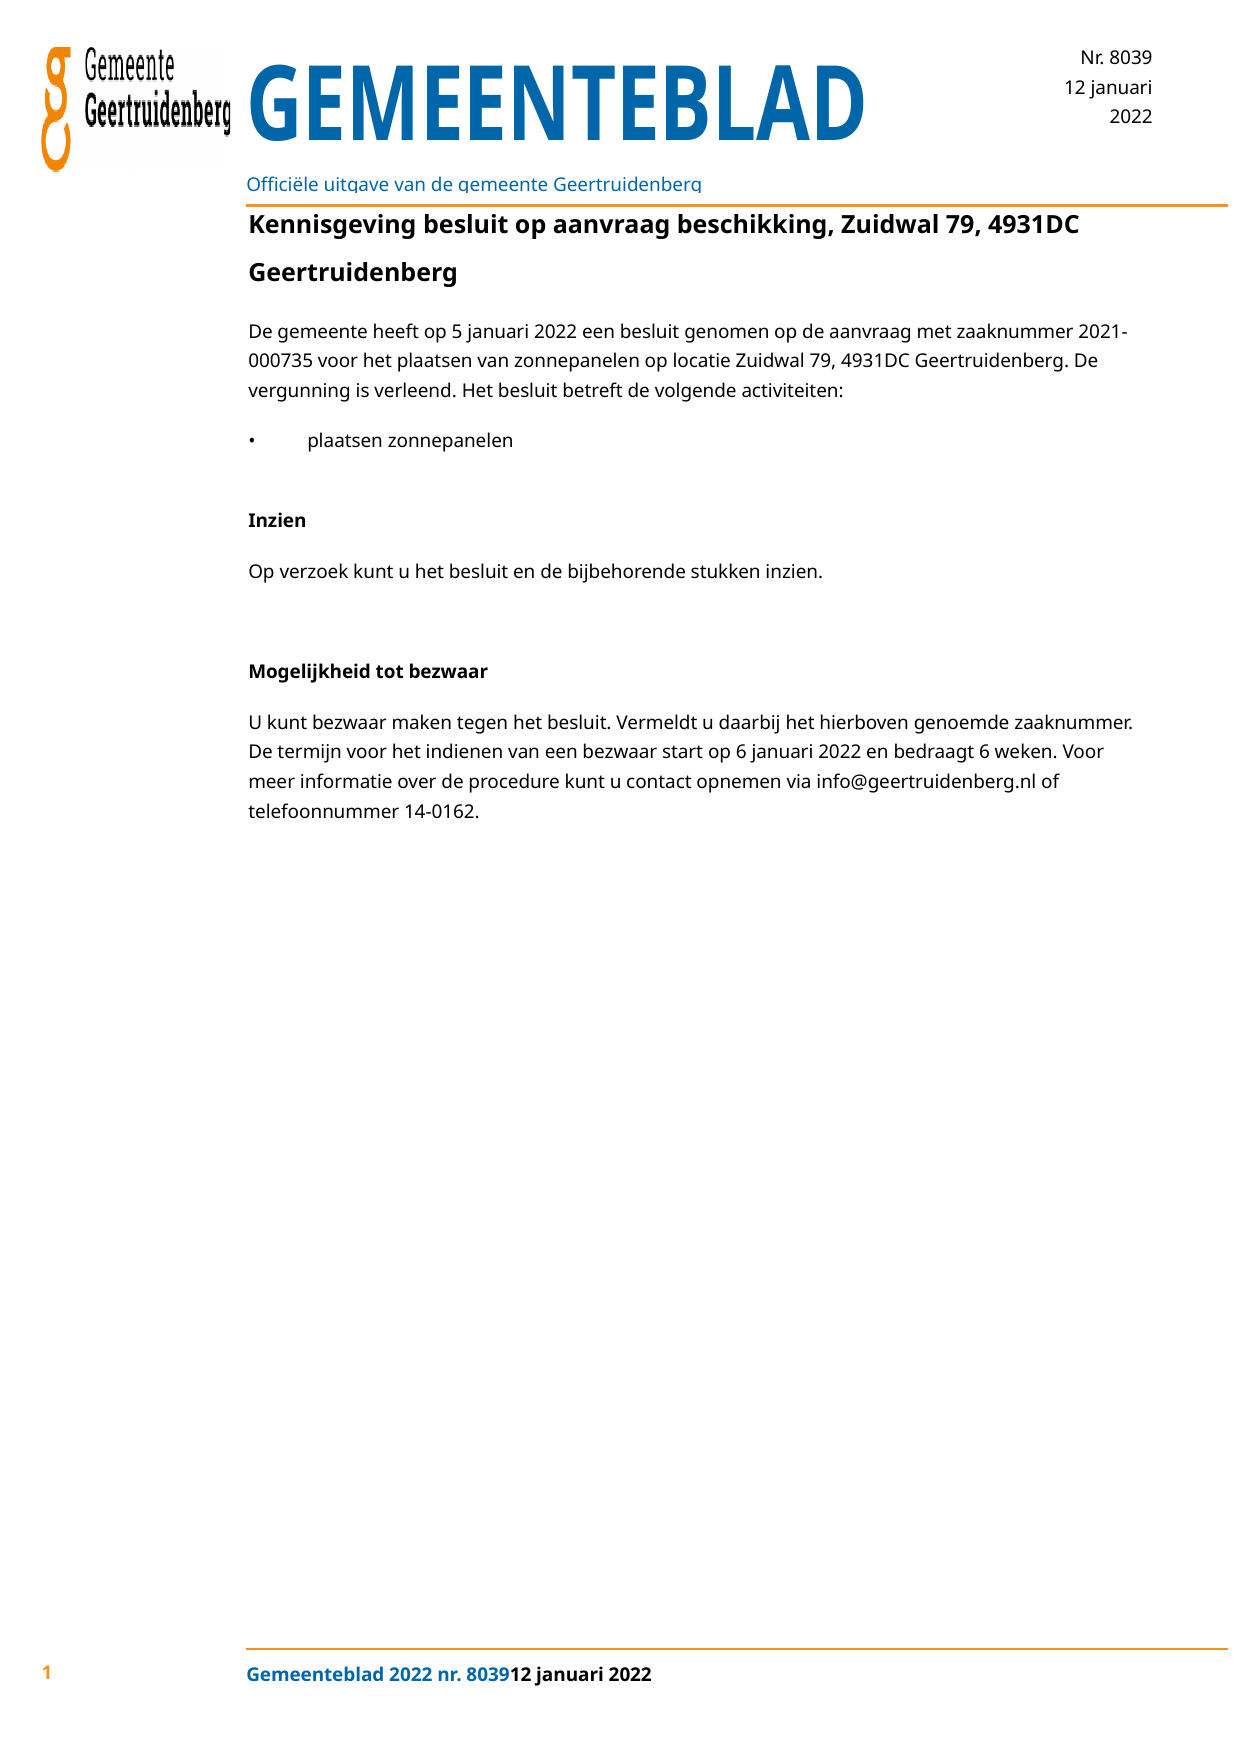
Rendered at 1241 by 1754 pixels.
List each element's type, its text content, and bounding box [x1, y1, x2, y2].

list plaatsen zonnepanelen [248, 427, 1152, 453]
picture [41, 47, 231, 172]
text Mogelijkheid tot bezwaar [248, 659, 1152, 684]
text Inzien [248, 507, 1152, 533]
text De gemeente heeft op 5 januari 2022 een besluit genomen op de aanvraag met zaaknummer 2021-000735 voor het plaatsen van zonnepanelen op locatie Zuidwal 79, 4931DC Geertruidenberg. De vergunning is verleend. Het besluit betreft de volgende activiteiten: [248, 318, 1152, 403]
text Op verzoek kunt u het besluit en de bijbehorende stukken inzien. [248, 558, 1152, 584]
text Kennisgeving besluit op aanvraag beschikking, Zuidwal 79, 4931DC Geertruidenberg [248, 207, 1152, 288]
text U kunt bezwaar maken tegen het besluit. Vermeldt u daarbij het hierboven genoemde zaaknummer. De termijn voor het indienen van een bezwaar start op 6 januari 2022 en bedraagt 6 weken. Voor meer informatie over de procedure kunt u contact opnemen via info@geertruidenberg.nl of telefoonnummer 14-0162. [248, 709, 1152, 824]
